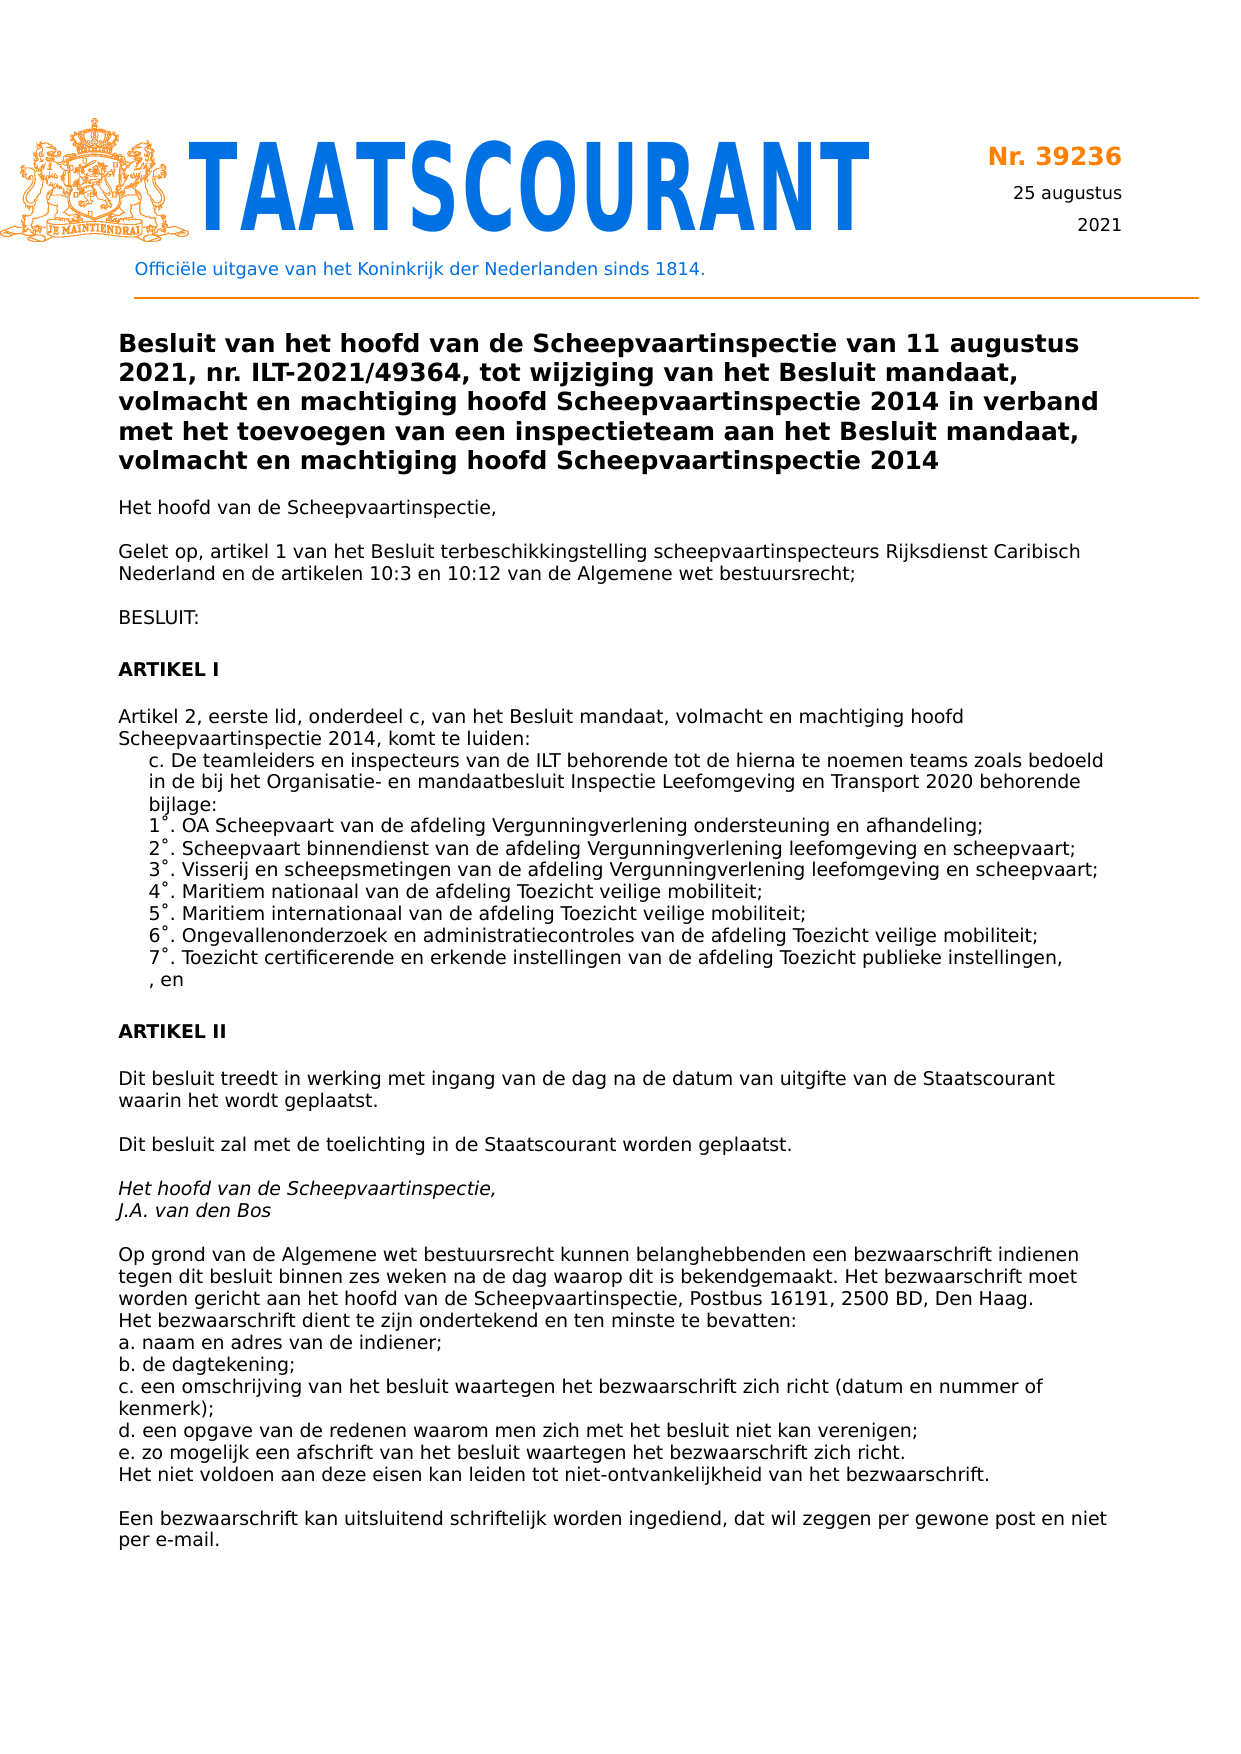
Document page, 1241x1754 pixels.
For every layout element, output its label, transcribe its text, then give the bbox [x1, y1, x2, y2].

table_header [0, 242, 134, 297]
text 3˚. Visserij en scheepsmetingen van de afdeling Vergunningverlening leefomgeving en scheepvaart; [148, 859, 1122, 881]
table_header STAATSCOURANT [134, 118, 939, 259]
text 2˚. Scheepvaart binnendienst van de afdeling Vergunningverlening leefomgeving en scheepvaart; [148, 837, 1122, 859]
text Artikel 2, eerste lid, onderdeel c, van het Besluit mandaat, volmacht en machtiging hoofd Scheepvaartinspectie 2014, komt te luiden: [118, 706, 1122, 749]
text Het niet voldoen aan deze eisen kan leiden tot niet-ontvankelijkheid van het bezwaarschrift. [118, 1463, 1122, 1486]
subtitle ARTIKEL II [118, 1021, 1122, 1043]
text Op grond van de Algemene wet bestuursrecht kunnen belanghebbenden een bezwaarschrift indienen tegen dit besluit binnen zes weken na de dag waarop dit is bekendgemaakt. Het bezwaarschrift moet worden gericht aan het hoofd van de Scheepvaartinspectie, Postbus 16191, 2500 BD, Den Haag. [118, 1244, 1122, 1310]
text Het hoofd van de Scheepvaartinspectie, J.A. van den Bos [118, 1178, 1122, 1222]
text 7˚. Toezicht certificerende en erkende instellingen van de afdeling Toezicht publieke instellingen, [148, 947, 1122, 969]
text Het hoofd van de Scheepvaartinspectie, [118, 497, 1122, 519]
text a. naam en adres van de indiener; [118, 1332, 1122, 1354]
text Dit besluit treedt in werking met ingang van de dag na de datum van uitgifte van de Staatscourant waarin het wordt geplaatst. [118, 1068, 1122, 1112]
text 5˚. Maritiem internationaal van de afdeling Toezicht veilige mobiliteit; [148, 903, 1122, 925]
text 6˚. Ongevallenonderzoek en administratiecontroles van de afdeling Toezicht veilige mobiliteit; [148, 925, 1122, 947]
picture [0, 118, 189, 242]
text b. de dagtekening; [118, 1354, 1122, 1376]
text 4˚. Maritiem nationaal van de afdeling Toezicht veilige mobiliteit; [148, 881, 1122, 903]
text Dit besluit zal met de toelichting in de Staatscourant worden geplaatst. [118, 1134, 1122, 1156]
text , en [148, 969, 1122, 991]
text c. De teamleiders en inspecteurs van de ILT behorende tot de hierna te noemen teams zoals bedoeld in de bij het Organisatie- en mandaatbesluit Inspectie Leefomgeving en Transport 2020 behorende bijlage: [148, 749, 1122, 815]
text BESLUIT: [118, 607, 1122, 628]
table_cell 2021 [939, 209, 1199, 259]
subtitle Besluit van het hoofd van de Scheepvaartinspectie van 11 augustus 2021, nr. ILT-2021/49364, tot wijziging van het Besluit mandaat, volmacht en machtiging hoofd Scheepvaartinspectie 2014 in verband met het toevoegen van een inspectieteam aan het Besluit mandaat, volmacht en machtiging hoofd Scheepvaartinspectie 2014 [118, 329, 1122, 475]
table_header Nr. 39236 [939, 118, 1199, 177]
text c. een omschrijving van het besluit waartegen het bezwaarschrift zich richt (datum en nummer of kenmerk); [118, 1376, 1122, 1419]
text e. zo mogelijk een afschrift van het besluit waartegen het bezwaarschrift zich richt. [118, 1442, 1122, 1463]
subtitle ARTIKEL I [118, 658, 1122, 681]
text Het bezwaarschrift dient te zijn ondertekend en ten minste te bevatten: [118, 1310, 1122, 1332]
table_cell 25 augustus [939, 177, 1199, 209]
table_cell Officiële uitgave van het Koninkrijk der Nederlanden sinds 1814. [134, 259, 1199, 297]
text 1˚. OA Scheepvaart van de afdeling Vergunningverlening ondersteuning en afhandeling; [148, 815, 1122, 837]
text Een bezwaarschrift kan uitsluitend schriftelijk worden ingediend, dat wil zeggen per gewone post en niet per e-mail. [118, 1507, 1122, 1551]
text Gelet op, artikel 1 van het Besluit terbeschikkingstelling scheepvaartinspecteurs Rijksdienst Caribisch Nederland en de artikelen 10:3 en 10:12 van de Algemene wet bestuursrecht; [118, 541, 1122, 585]
text d. een opgave van de redenen waarom men zich met het besluit niet kan verenigen; [118, 1419, 1122, 1442]
